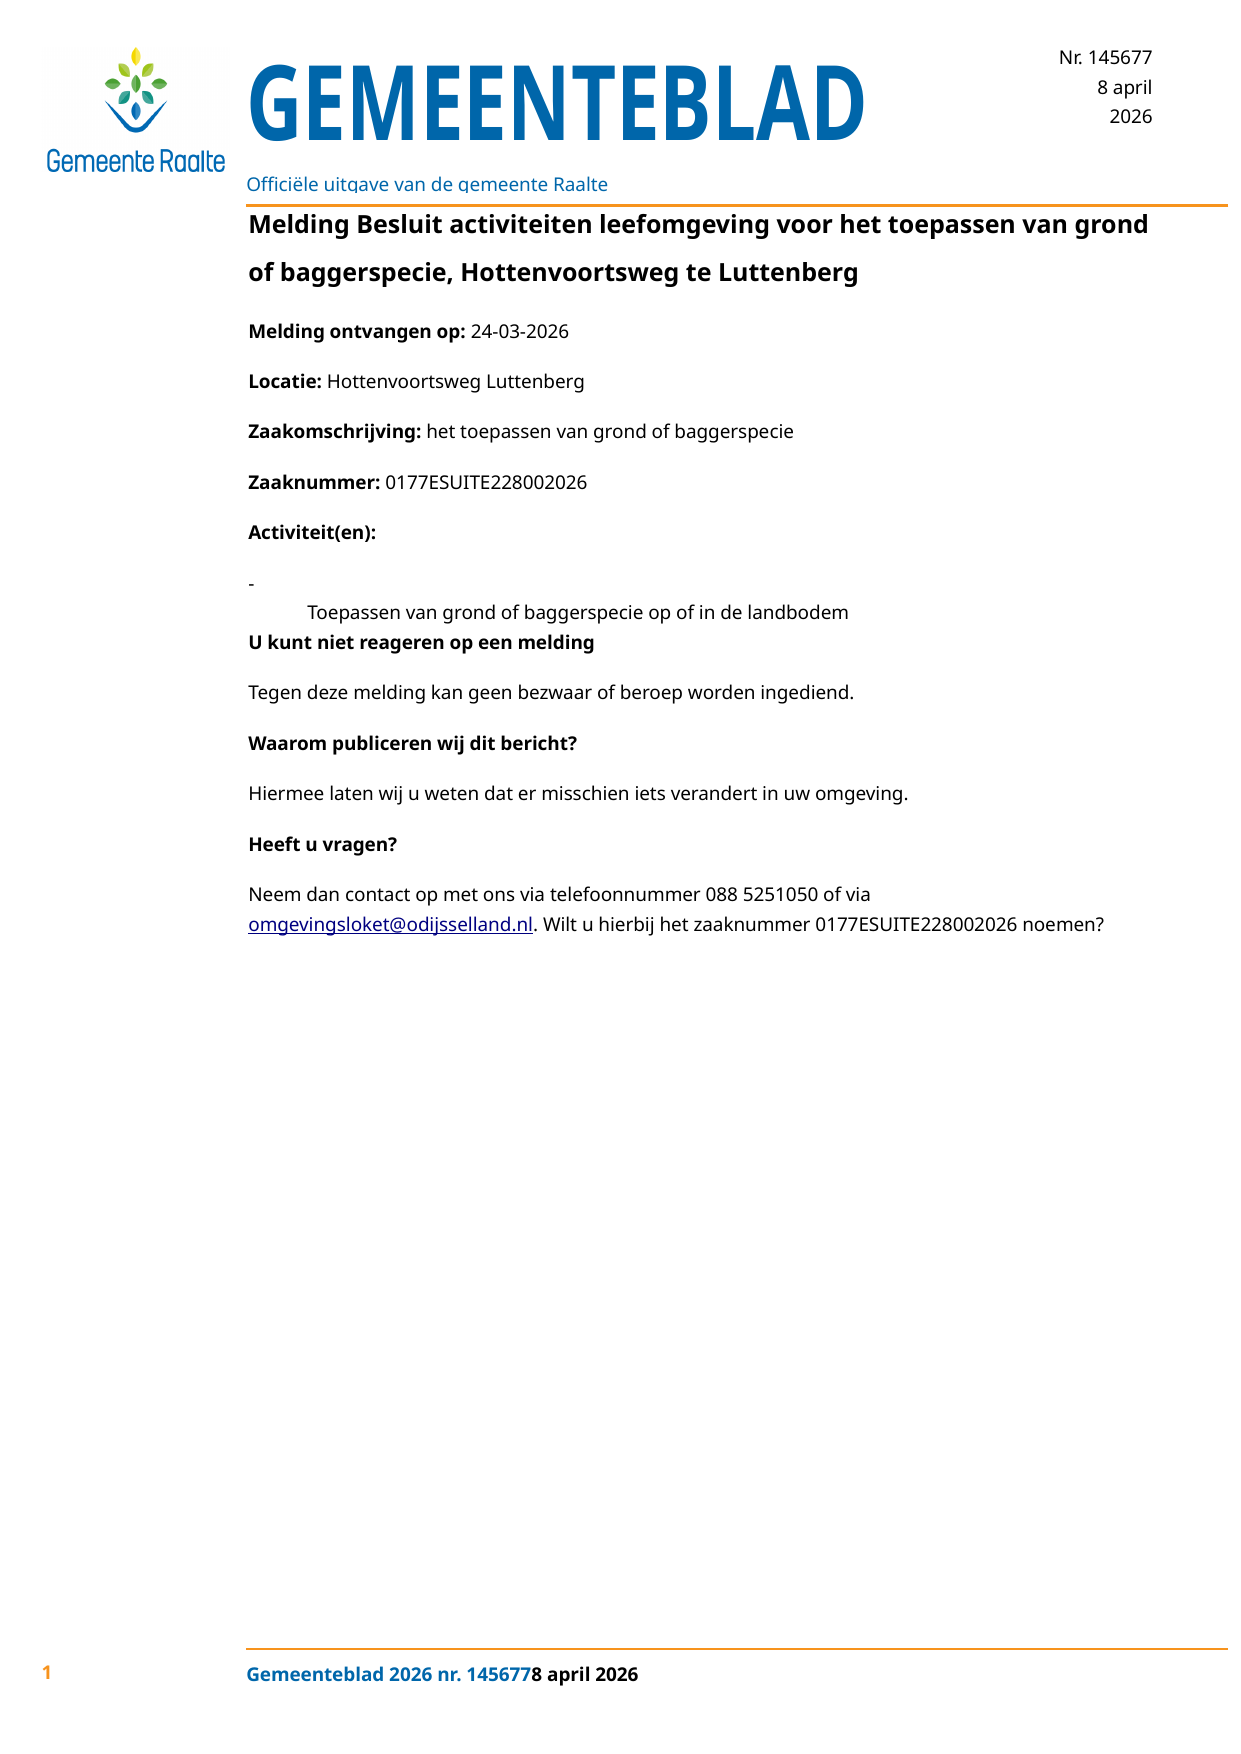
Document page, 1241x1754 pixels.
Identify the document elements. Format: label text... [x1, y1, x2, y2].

text Locatie: Hottenvoortsweg Luttenberg [248, 368, 1152, 394]
picture [41, 47, 231, 172]
text Tegen deze melding kan geen bezwaar of beroep worden ingediend. [248, 679, 1152, 705]
text Heeft u vragen? [248, 831, 1152, 857]
list Toepassen van grond of baggerspecie op of in de landbodem [248, 599, 1152, 625]
text Activiteit(en): [248, 519, 1152, 545]
text Neem dan contact op met ons via telefoonnummer 088 5251050 of via omgevingsloket@odijsselland.nl. Wilt u hierbij het zaaknummer 0177ESUITE228002026 noemen? [248, 881, 1152, 937]
text Melding ontvangen op: 24-03-2026 [248, 318, 1152, 344]
text Zaakomschrijving: het toepassen van grond of baggerspecie [248, 419, 1152, 444]
text Hiermee laten wij u weten dat er misschien iets verandert in uw omgeving. [248, 780, 1152, 806]
text U kunt niet reageren op een melding [248, 629, 1152, 655]
text Zaaknummer: 0177ESUITE228002026 [248, 469, 1152, 495]
text Waarom publiceren wij dit bericht? [248, 730, 1152, 756]
text Melding Besluit activiteiten leefomgeving voor het toepassen van grond of baggerspecie, Hottenvoortsweg te Luttenberg [248, 207, 1152, 288]
